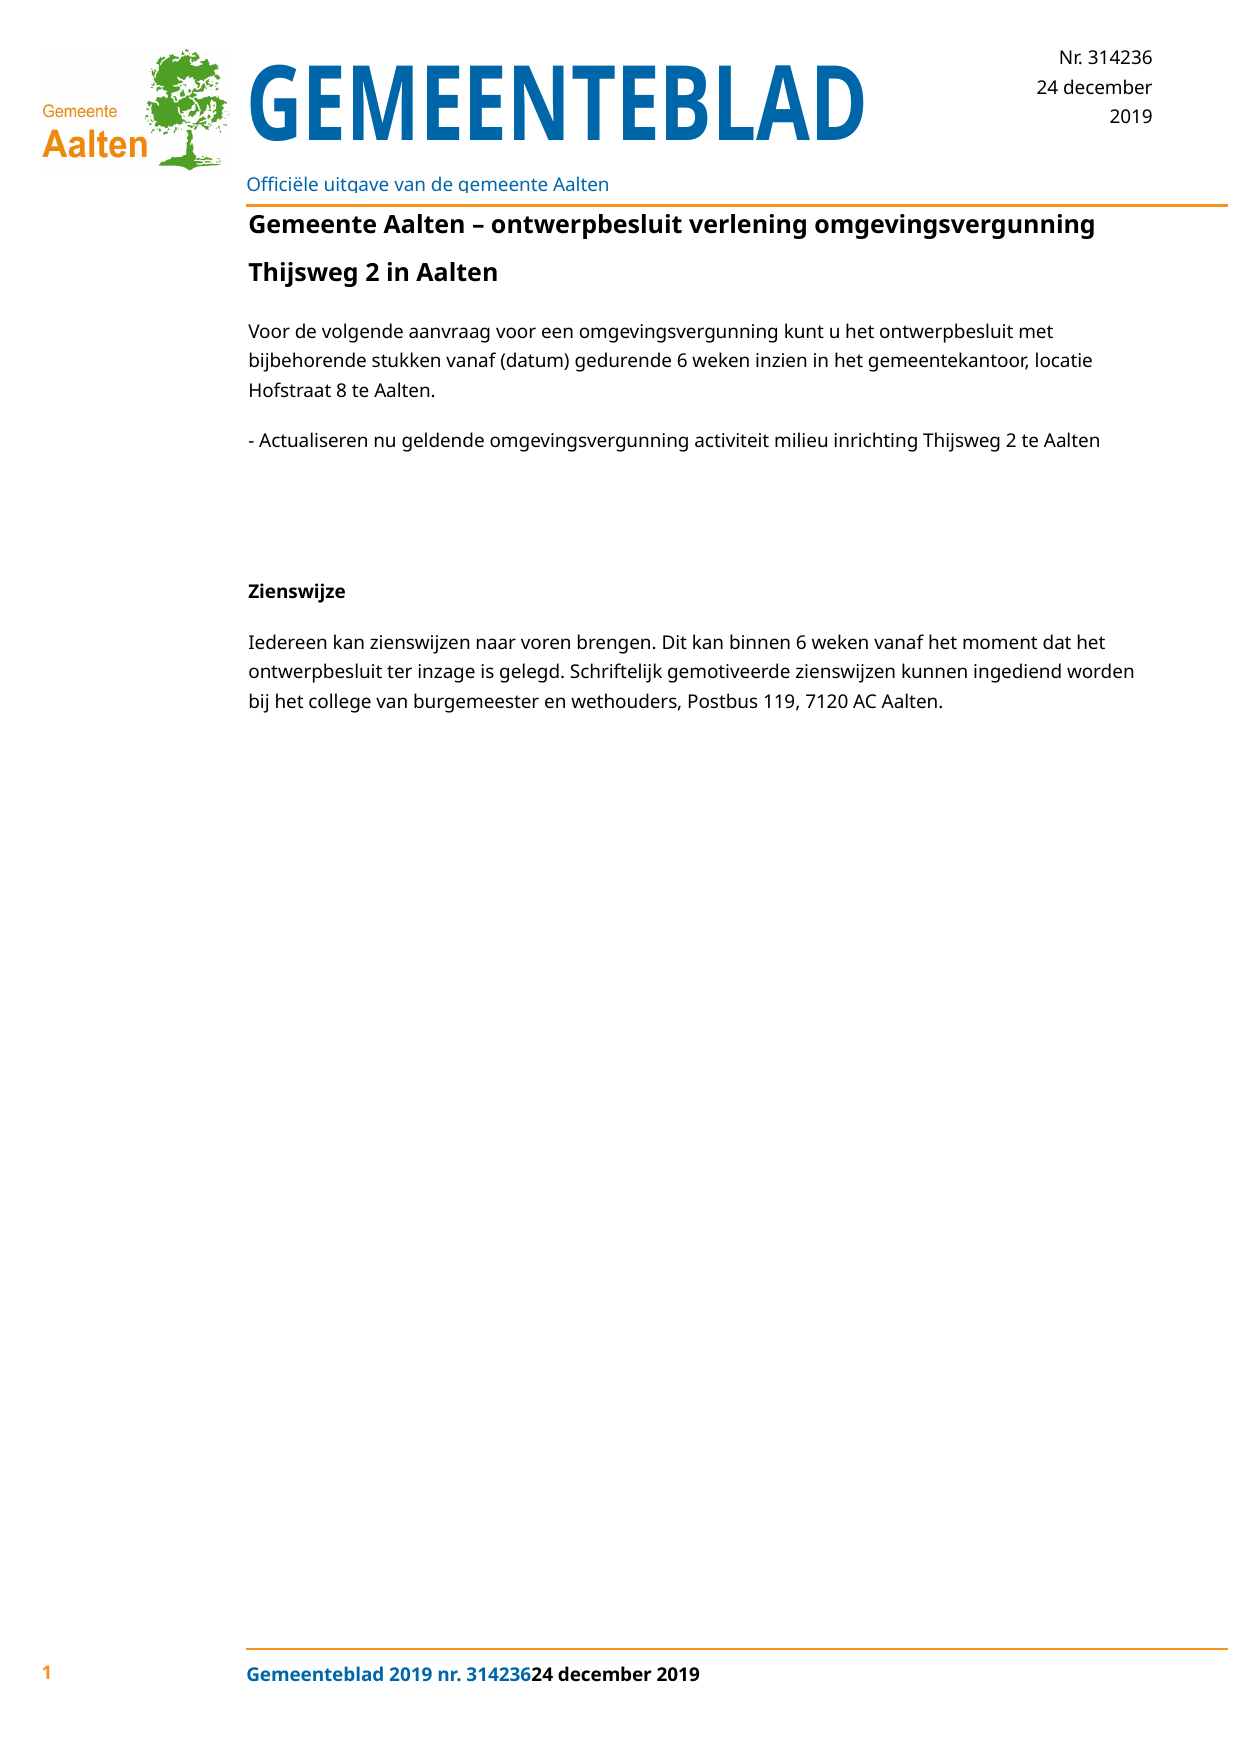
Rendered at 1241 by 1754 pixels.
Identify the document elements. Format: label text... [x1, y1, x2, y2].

text - Actualiseren nu geldende omgevingsvergunning activiteit milieu inrichting Thijsweg 2 te Aalten [248, 427, 1152, 453]
text Gemeente Aalten – ontwerpbesluit verlening omgevingsvergunning Thijsweg 2 in Aalten [248, 207, 1152, 288]
text Iedereen kan zienswijzen naar voren brengen. Dit kan binnen 6 weken vanaf het moment dat het ontwerpbesluit ter inzage is gelegd. Schriftelijk gemotiveerde zienswijzen kunnen ingediend worden bij het college van burgemeester en wethouders, Postbus 119, 7120 AC Aalten. [248, 629, 1152, 714]
text Voor de volgende aanvraag voor een omgevingsvergunning kunt u het ontwerpbesluit met bijbehorende stukken vanaf (datum) gedurende 6 weken inzien in het gemeentekantoor, locatie Hofstraat 8 te Aalten. [248, 318, 1152, 403]
text Zienswijze [248, 579, 1152, 604]
picture [41, 47, 231, 172]
